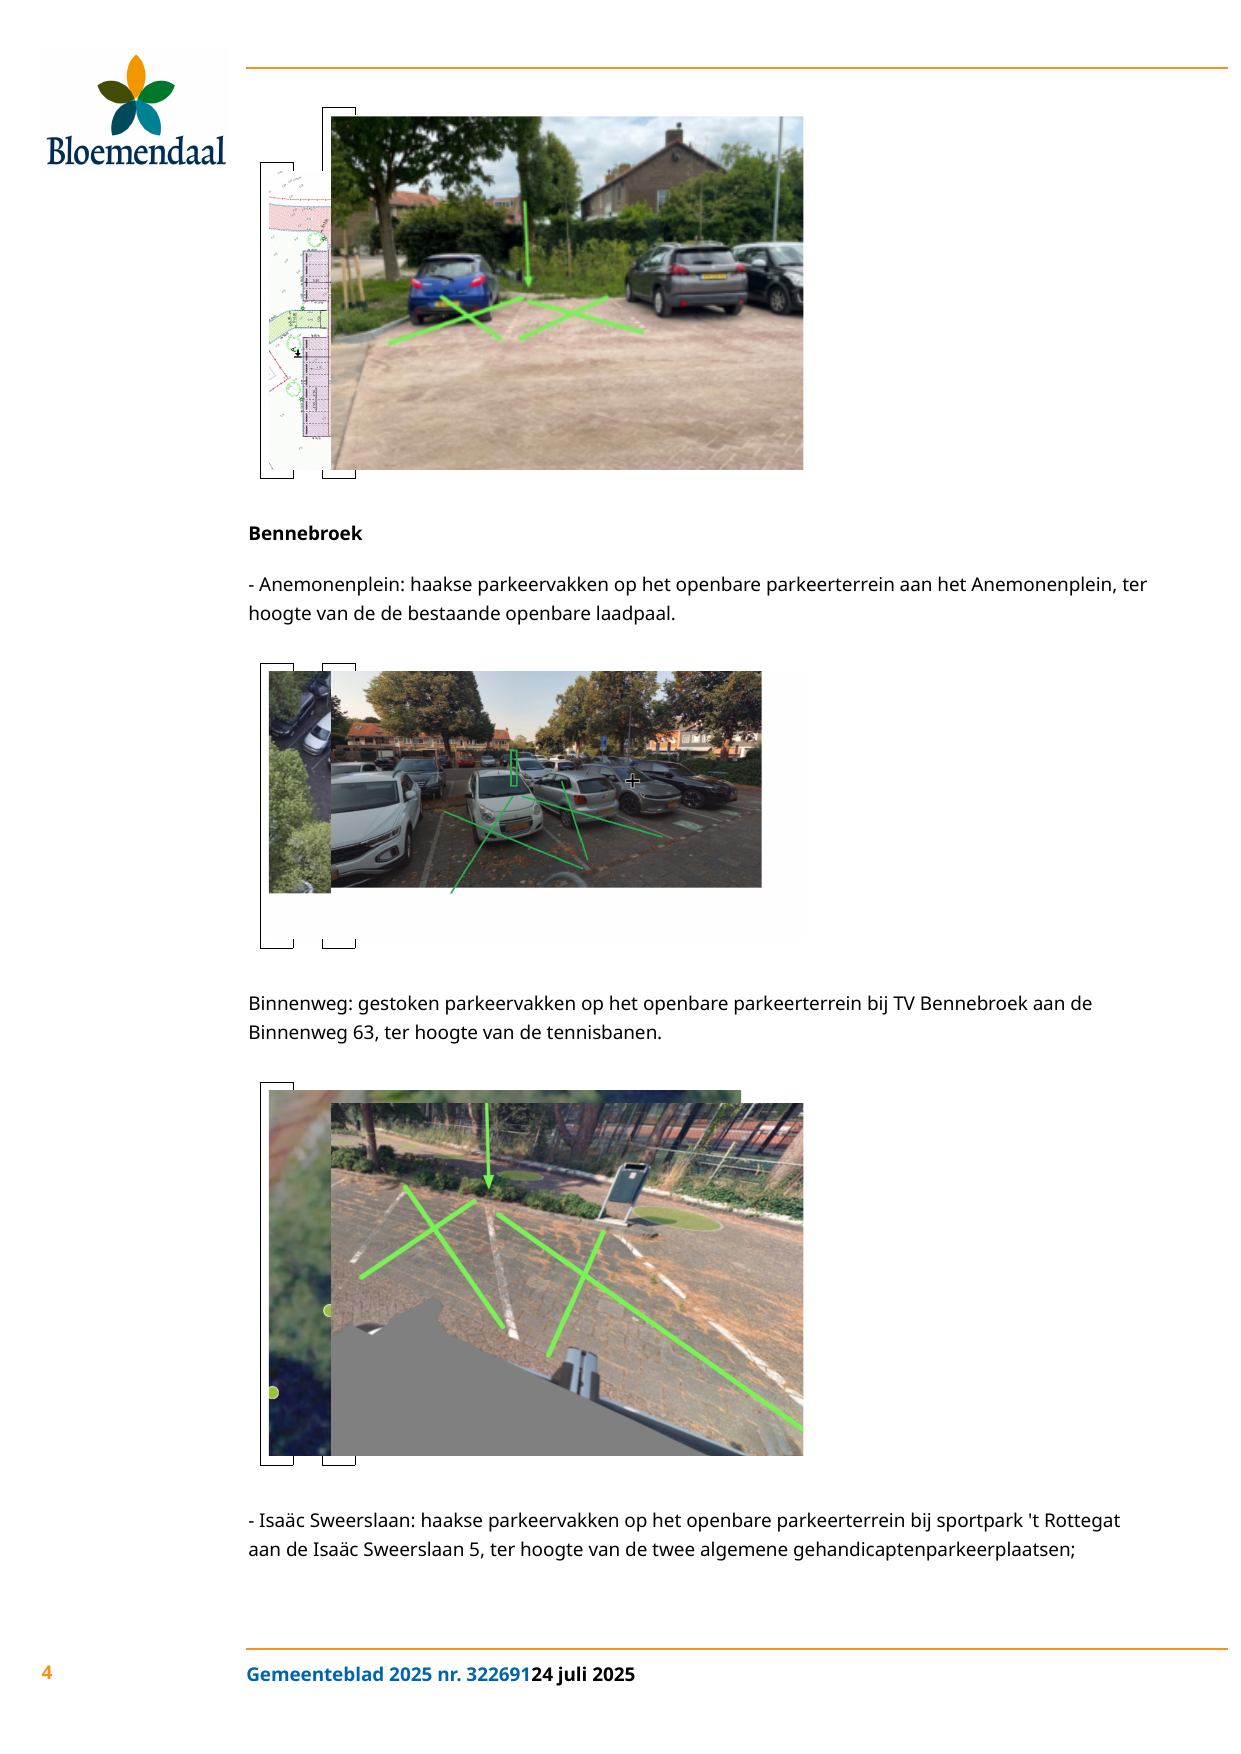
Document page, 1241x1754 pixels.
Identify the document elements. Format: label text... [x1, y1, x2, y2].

picture [268, 671, 804, 939]
text - Anemonenplein: haakse parkeervakken op het openbare parkeerterrein aan het Anemonenplein, ter hoogte van de de bestaande openbare laadpaal. [248, 571, 1152, 626]
picture [268, 1090, 804, 1456]
picture [268, 115, 804, 470]
picture [41, 47, 231, 172]
text Bennebroek [248, 521, 1152, 546]
text Binnenweg: gestoken parkeervakken op het openbare parkeerterrein bij TV Bennebroek aan de Binnenweg 63, ter hoogte van de tennisbanen. [248, 990, 1152, 1045]
text - Isaäc Sweerslaan: haakse parkeervakken op het openbare parkeerterrein bij sportpark 't Rottegat aan de Isaäc Sweerslaan 5, ter hoogte van de twee algemene gehandicaptenparkeerplaatsen; [248, 1507, 1152, 1562]
